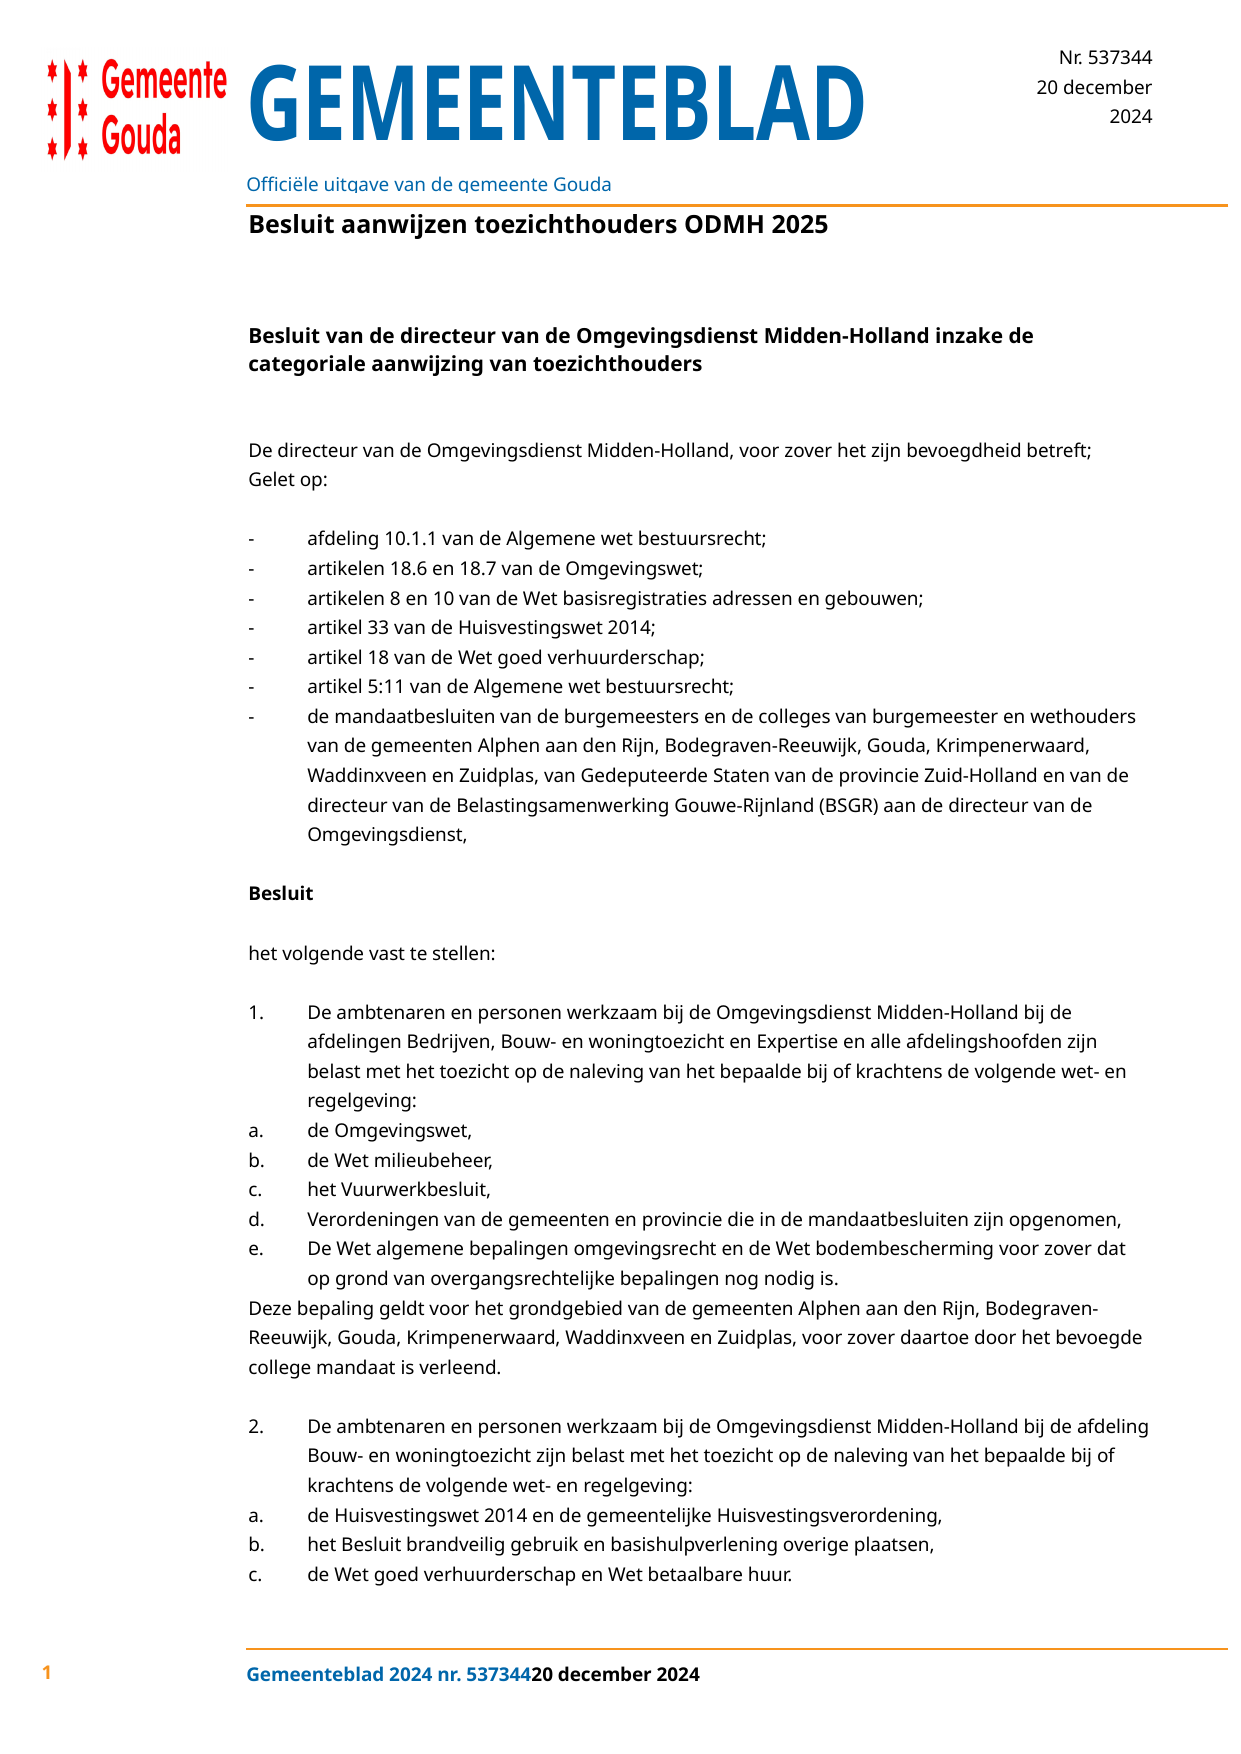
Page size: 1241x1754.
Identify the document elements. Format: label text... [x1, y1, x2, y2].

picture [41, 47, 231, 172]
list de mandaatbesluiten van de burgemeesters en de colleges van burgemeester en wethouders van de gemeenten Alphen aan den Rijn, Bodegraven-Reeuwijk, Gouda, Krimpenerwaard, Waddinxveen en Zuidplas, van Gedeputeerde Staten van de provincie Zuid-Holland en van de directeur van de Belastingsamenwerking Gouwe-Rijnland (BSGR) aan de directeur van de Omgevingsdienst, [248, 703, 1152, 847]
list artikel 18 van de Wet goed verhuurderschap; [248, 644, 1152, 669]
list het Vuurwerkbesluit, [248, 1176, 1152, 1202]
list het Besluit brandveilig gebruik en basishulpverlening overige plaatsen, [248, 1531, 1152, 1557]
list artikelen 8 en 10 van de Wet basisregistraties adressen en gebouwen; [248, 585, 1152, 610]
list de Omgevingswet, [248, 1117, 1152, 1143]
text Gelet op: [248, 466, 1152, 492]
list Verordeningen van de gemeenten en provincie die in de mandaatbesluiten zijn opgenomen, [248, 1206, 1152, 1232]
list artikel 5:11 van de Algemene wet bestuursrecht; [248, 673, 1152, 699]
list de Huisvestingswet 2014 en de gemeentelijke Huisvestingsverordening, [248, 1502, 1152, 1527]
list afdeling 10.1.1 van de Algemene wet bestuursrecht; [248, 526, 1152, 551]
list artikelen 18.6 en 18.7 van de Omgevingswet; [248, 555, 1152, 581]
text Besluit aanwijzen toezichthouders ODMH 2025 [248, 207, 1152, 241]
text het volgende vast te stellen: [248, 940, 1152, 965]
list de Wet goed verhuurderschap en Wet betaalbare huur. [248, 1561, 1152, 1587]
text Besluit [248, 881, 1152, 906]
text De directeur van de Omgevingsdienst Midden-Holland, voor zover het zijn bevoegdheid betreft; [248, 437, 1152, 462]
list De ambtenaren en personen werkzaam bij de Omgevingsdienst Midden-Holland bij de afdelingen Bedrijven, Bouw- en woningtoezicht en Expertise en alle afdelingshoofden zijn belast met het toezicht op de naleving van het bepaalde bij of krachtens de volgende wet- en regelgeving: [248, 999, 1152, 1113]
list De Wet algemene bepalingen omgevingsrecht en de Wet bodembescherming voor zover dat op grond van overgangsrechtelijke bepalingen nog nodig is. [248, 1236, 1152, 1291]
text Besluit van de directeur van de Omgevingsdienst Midden-Holland inzake de categoriale aanwijzing van toezichthouders [248, 321, 1152, 378]
list De ambtenaren en personen werkzaam bij de Omgevingsdienst Midden-Holland bij de afdeling Bouw- en woningtoezicht zijn belast met het toezicht op de naleving van het bepaalde bij of krachtens de volgende wet- en regelgeving: [248, 1413, 1152, 1498]
list artikel 33 van de Huisvestingswet 2014; [248, 614, 1152, 640]
text Deze bepaling geldt voor het grondgebied van de gemeenten Alphen aan den Rijn, Bodegraven-Reeuwijk, Gouda, Krimpenerwaard, Waddinxveen en Zuidplas, voor zover daartoe door het bevoegde college mandaat is verleend. [248, 1295, 1152, 1379]
list de Wet milieubeheer, [248, 1147, 1152, 1172]
